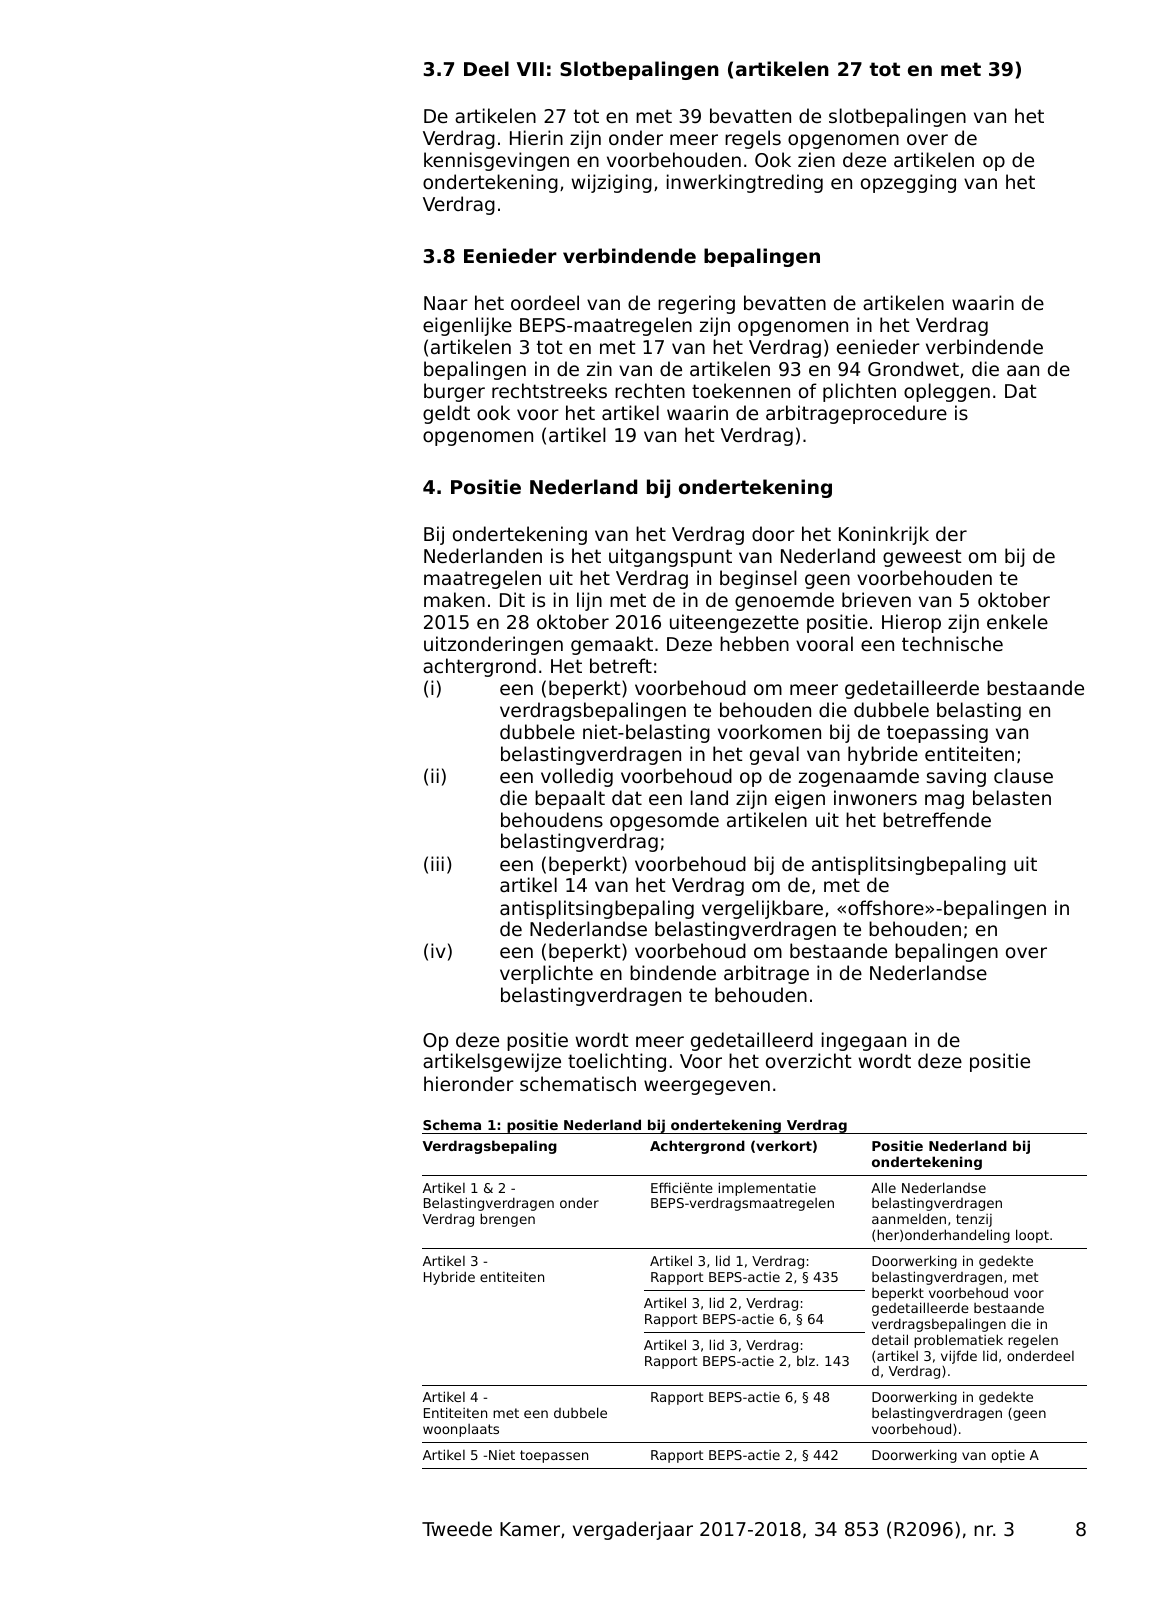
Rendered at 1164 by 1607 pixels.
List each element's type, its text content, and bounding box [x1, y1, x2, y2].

table_cell Efficiënte implementatie BEPS-verdragsmaatregelen [644, 1176, 865, 1248]
table_cell Doorwerking in gedekte belastingverdragen, met beperkt voorbehoud voor gedetailleerde bestaande verdragsbepalingen die in detail problematiek regelen (artikel 3, vijfde lid, onderdeel d, Verdrag). [865, 1249, 1087, 1384]
subtitle 4. Positie Nederland bij ondertekening [422, 477, 1087, 499]
subtitle 3.8 Eenieder verbindende bepalingen [422, 246, 1087, 268]
text (iv) een (beperkt) voorbehoud om bestaande bepalingen over verplichte en bindende arbitrage in de Nederlandse belastingverdragen te behouden. [422, 941, 1087, 1007]
text Bij ondertekening van het Verdrag door het Koninkrijk der Nederlanden is het uitgangspunt van Nederland geweest om bij de maatregelen uit het Verdrag in beginsel geen voorbehouden te maken. Dit is in lijn met de in de genoemde brieven van 5 oktober 2015 en 28 oktober 2016 uiteengezette positie. Hierop zijn enkele uitzonderingen gemaakt. Deze hebben vooral een technische achtergrond. Het betreft: [422, 524, 1087, 678]
table_cell Artikel 3, lid 2, Verdrag: Rapport BEPS-actie 6, § 64 [644, 1291, 865, 1332]
table_cell Rapport BEPS-actie 6, § 48 [644, 1386, 865, 1442]
text Naar het oordeel van de regering bevatten de artikelen waarin de eigenlijke BEPS-maatregelen zijn opgenomen in het Verdrag (artikelen 3 tot en met 17 van het Verdrag) eenieder verbindende bepalingen in de zin van de artikelen 93 en 94 Grondwet, die aan de burger rechtstreeks rechten toekennen of plichten opleggen. Dat geldt ook voor het artikel waarin de arbitrageprocedure is opgenomen (artikel 19 van het Verdrag). [422, 293, 1087, 447]
table_cell Verdragsbepaling [422, 1134, 644, 1175]
text (iii) een (beperkt) voorbehoud bij de antisplitsingbepaling uit artikel 14 van het Verdrag om de, met de antisplitsingbepaling vergelijkbare, «offshore»-bepalingen in de Nederlandse belastingverdragen te behouden; en [422, 853, 1087, 941]
table_cell Doorwerking van optie A [865, 1443, 1087, 1468]
table_cell Artikel 1 & 2 -Belastingverdragen onder Verdrag brengen [422, 1176, 644, 1248]
table_cell Artikel 5 -Niet toepassen [422, 1443, 644, 1468]
table_cell Artikel 4 - Entiteiten met een dubbele woonplaats [422, 1386, 644, 1442]
table_header Schema 1: positie Nederland bij ondertekening Verdrag [422, 1117, 1087, 1133]
table_cell Alle Nederlandse belastingverdragen aanmelden, tenzij (her)onderhandeling loopt. [865, 1176, 1087, 1248]
text De artikelen 27 tot en met 39 bevatten de slotbepalingen van het Verdrag. Hierin zijn onder meer regels opgenomen over de kennisgevingen en voorbehouden. Ook zien deze artikelen op de ondertekening, wijziging, inwerkingtreding en opzegging van het Verdrag. [422, 106, 1087, 216]
subtitle 3.7 Deel VII: Slotbepalingen (artikelen 27 tot en met 39) [422, 59, 1087, 81]
table_cell Artikel 3, lid 1, Verdrag: Rapport BEPS-actie 2, § 435 [644, 1249, 865, 1290]
text Op deze positie wordt meer gedetailleerd ingegaan in de artikelsgewijze toelichting. Voor het overzicht wordt deze positie hieronder schematisch weergegeven. [422, 1029, 1087, 1095]
table_cell Positie Nederland bij ondertekening [865, 1134, 1087, 1175]
text (ii) een volledig voorbehoud op de zogenaamde saving clause die bepaalt dat een land zijn eigen inwoners mag belasten behoudens opgesomde artikelen uit het betreffende belastingverdrag; [422, 766, 1087, 853]
table_cell Achtergrond (verkort) [644, 1134, 865, 1175]
table_cell Rapport BEPS-actie 2, § 442 [644, 1443, 865, 1468]
text (i) een (beperkt) voorbehoud om meer gedetailleerde bestaande verdragsbepalingen te behouden die dubbele belasting en dubbele niet-belasting voorkomen bij de toepassing van belastingverdragen in het geval van hybride entiteiten; [422, 678, 1087, 766]
table_cell Doorwerking in gedekte belastingverdragen (geen voorbehoud). [865, 1386, 1087, 1442]
table_cell Artikel 3, lid 3, Verdrag: Rapport BEPS-actie 2, blz. 143 [644, 1333, 865, 1384]
table_cell Artikel 3 - Hybride entiteiten [422, 1249, 644, 1384]
